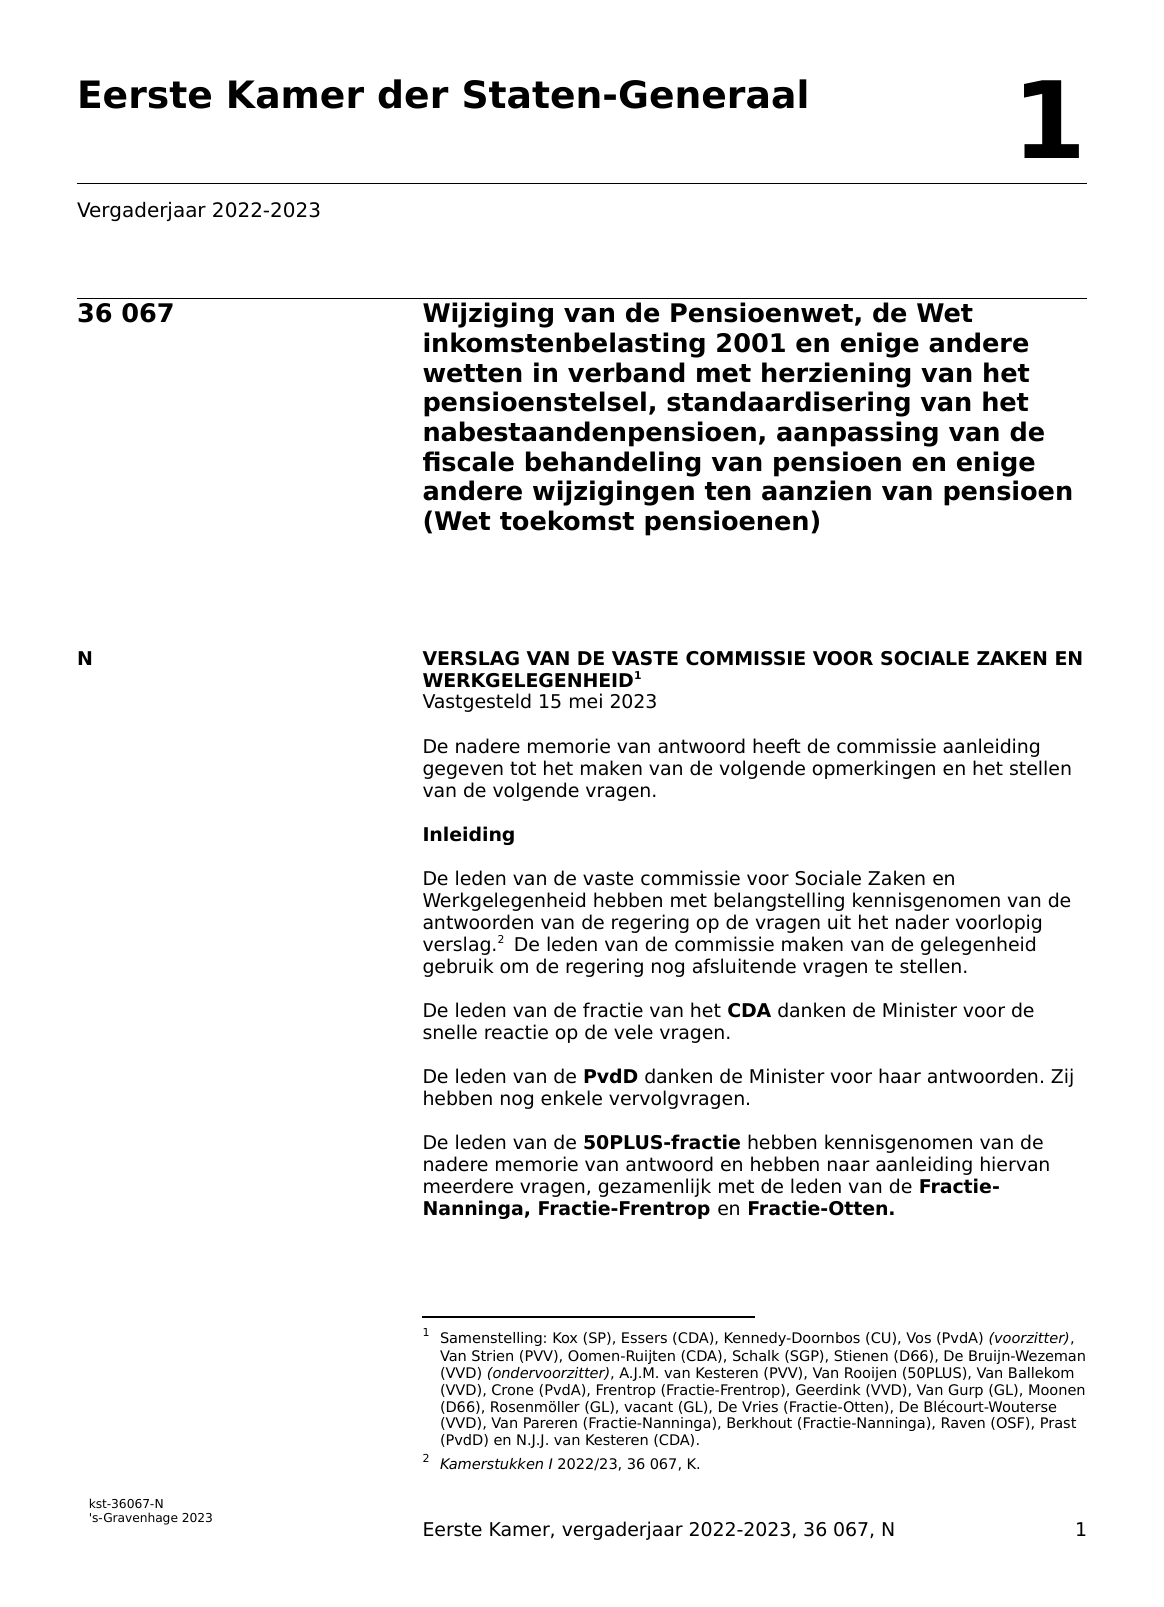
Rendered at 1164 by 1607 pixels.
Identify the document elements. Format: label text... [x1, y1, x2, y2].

text 's-Gravenhage 2023 [88, 1511, 323, 1525]
text Samenstelling: Kox (SP), Essers (CDA), Kennedy-Doornbos (CU), Vos (PvdA) (voorzitter), Van Strien (PVV), Oomen-Ruijten (CDA), Schalk (SGP), Stienen (D66), De Bruijn-Wezeman (VVD) (ondervoorzitter), A.J.M. van Kesteren (PVV), Van Rooijen (50PLUS), Van Ballekom (VVD), Crone (PvdA), Frentrop (Fractie-Frentrop), Geerdink (VVD), Van Gurp (GL), Moonen (D66), Rosenmöller (GL), vacant (GL), De Vries (Fractie-Otten), De Blécourt-Wouterse (VVD), Van Pareren (Fractie-Nanninga), Berkhout (Fractie-Nanninga), Raven (OSF), Prast (PvdD) en N.J.J. van Kesteren (CDA). [422, 1326, 1087, 1449]
subtitle 36 067 Wijziging van de Pensioenwet, de Wet inkomstenbelasting 2001 en enige andere wetten in verband met herziening van het pensioenstelsel, standaardisering van het nabestaandenpensioen, aanpassing van de fiscale behandeling van pensioen en enige andere wijzigingen ten aanzien van pensioen (Wet toekomst pensioenen) [77, 299, 1087, 536]
text Kamerstukken I 2022/23, 36 067, K. [422, 1452, 1087, 1474]
text Vastgesteld 15 mei 2023 [422, 691, 1087, 713]
table_cell Vergaderjaar 2022-2023 [77, 184, 1087, 298]
text De leden van de PvdD danken de Minister voor haar antwoorden. Zij hebben nog enkele vervolgvragen. [422, 1066, 1087, 1110]
table_header Eerste Kamer der Staten-Generaal [77, 59, 886, 183]
text De leden van de 50PLUS-fractie hebben kennisgenomen van de nadere memorie van antwoord en hebben naar aanleiding hiervan meerdere vragen, gezamenlijk met de leden van de Fractie-Nanninga, Fractie-Frentrop en Fractie-Otten. [422, 1132, 1087, 1220]
text De leden van de vaste commissie voor Sociale Zaken en Werkgelegenheid hebben met belangstelling kennisgenomen van de antwoorden van de regering op de vragen uit het nader voorlopig verslag. De leden van de commissie maken van de gelegenheid gebruik om de regering nog afsluitende vragen te stellen. [422, 868, 1087, 978]
text De nadere memorie van antwoord heeft de commissie aanleiding gegeven tot het maken van de volgende opmerkingen en het stellen van de volgende vragen. [422, 736, 1087, 802]
text kst-36067-N [88, 1497, 323, 1511]
subtitle Inleiding [422, 824, 1087, 846]
table_header 1 [886, 59, 1087, 183]
text De leden van de fractie van het CDA danken de Minister voor de snelle reactie op de vele vragen. [422, 1000, 1087, 1044]
subtitle N VERSLAG VAN DE VASTE COMMISSIE VOOR SOCIALE ZAKEN EN WERKGELEGENHEID [77, 647, 1087, 691]
